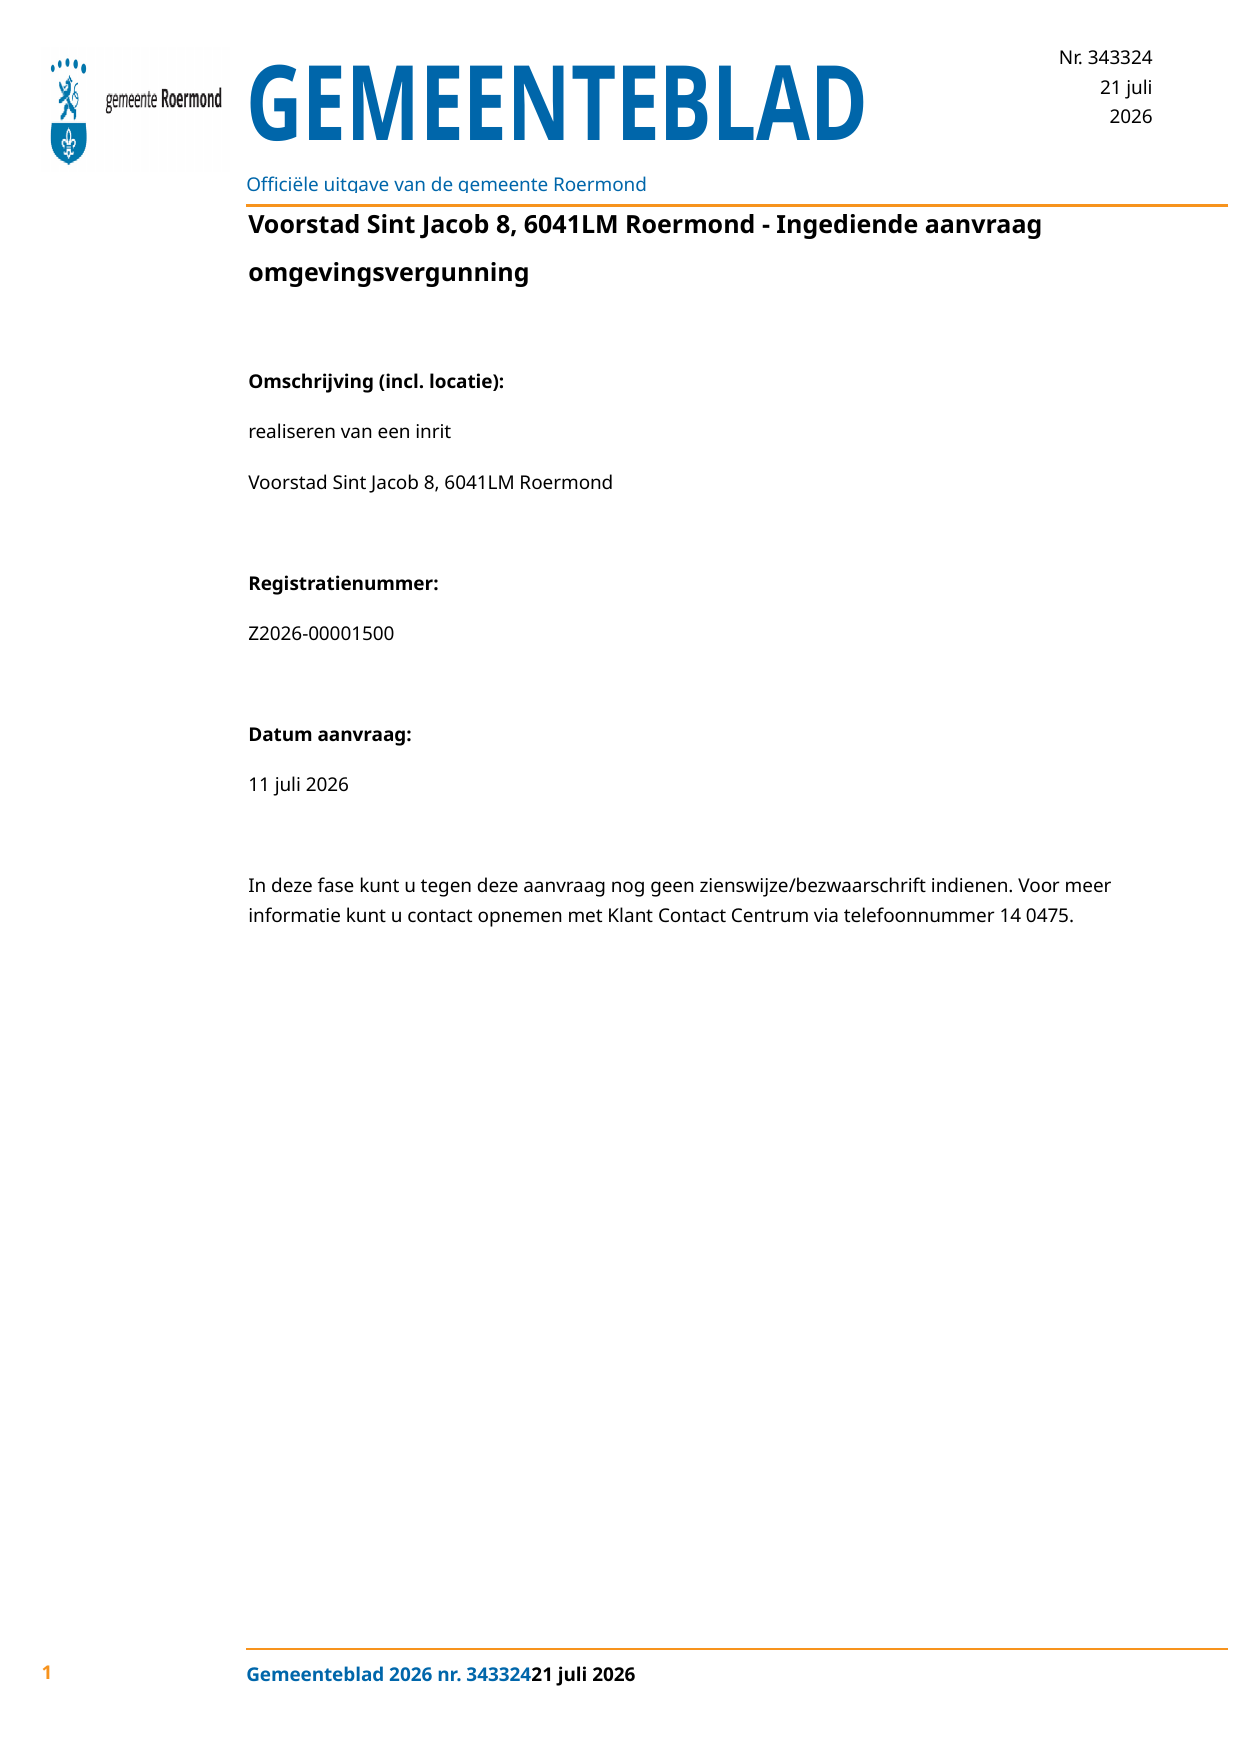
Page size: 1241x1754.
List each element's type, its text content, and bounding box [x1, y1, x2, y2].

text Voorstad Sint Jacob 8, 6041LM Roermond [248, 469, 1152, 495]
text Omschrijving (incl. locatie): [248, 368, 1152, 394]
text In deze fase kunt u tegen deze aanvraag nog geen zienswijze/bezwaarschrift indienen. Voor meer informatie kunt u contact opnemen met Klant Contact Centrum via telefoonnummer 14 0475. [248, 872, 1152, 928]
picture [41, 47, 231, 172]
text realiseren van een inrit [248, 419, 1152, 444]
text 11 juli 2026 [248, 772, 1152, 797]
text Voorstad Sint Jacob 8, 6041LM Roermond - Ingediende aanvraag omgevingsvergunning [248, 207, 1152, 288]
text Z2026-00001500 [248, 620, 1152, 646]
text Datum aanvraag: [248, 721, 1152, 747]
text Registratienummer: [248, 570, 1152, 596]
